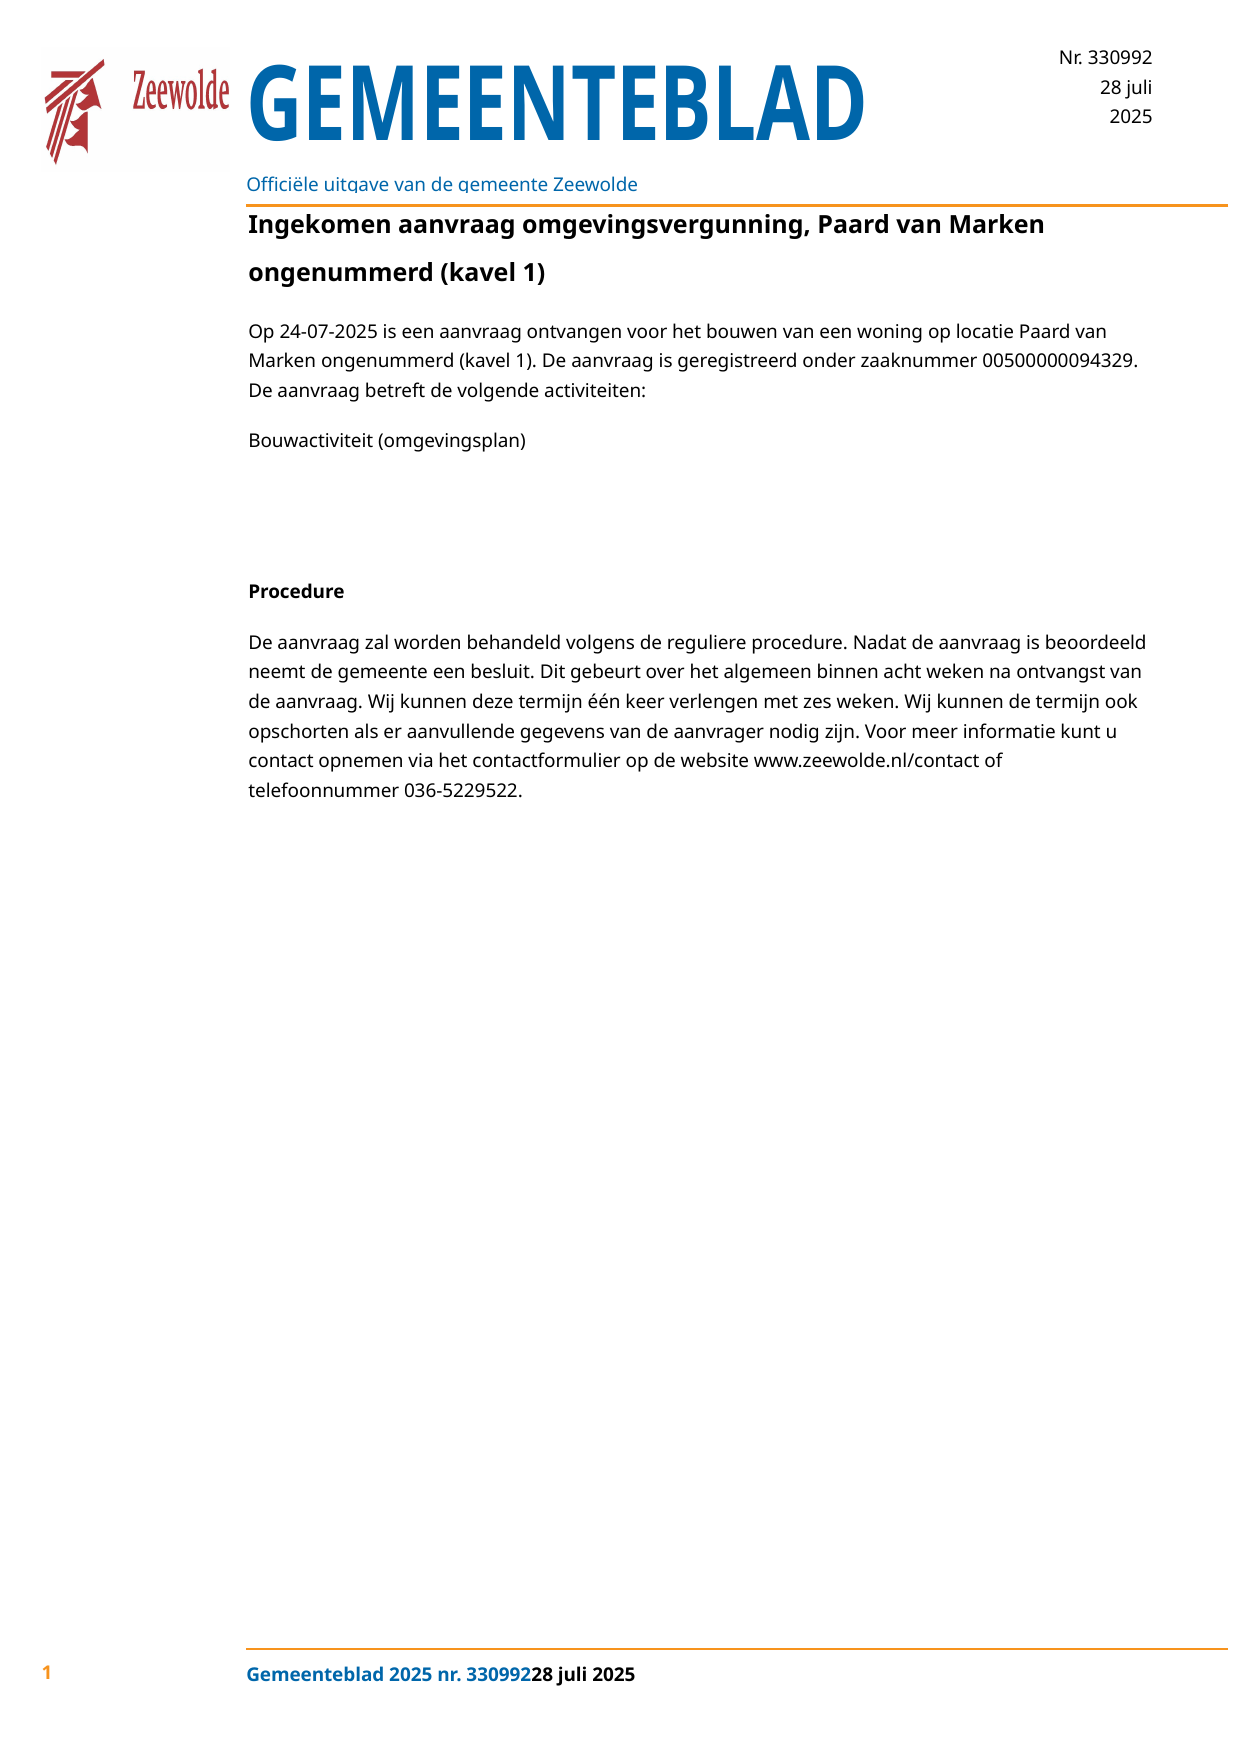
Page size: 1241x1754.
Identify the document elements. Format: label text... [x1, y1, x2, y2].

text Ingekomen aanvraag omgevingsvergunning, Paard van Marken ongenummerd (kavel 1) [248, 207, 1152, 288]
picture [41, 47, 231, 172]
text Op 24-07-2025 is een aanvraag ontvangen voor het bouwen van een woning op locatie Paard van Marken ongenummerd (kavel 1). De aanvraag is geregistreerd onder zaaknummer 00500000094329. De aanvraag betreft de volgende activiteiten: [248, 318, 1152, 403]
text Bouwactiviteit (omgevingsplan) [248, 427, 1152, 453]
text De aanvraag zal worden behandeld volgens de reguliere procedure. Nadat de aanvraag is beoordeeld neemt de gemeente een besluit. Dit gebeurt over het algemeen binnen acht weken na ontvangst van de aanvraag. Wij kunnen deze termijn één keer verlengen met zes weken. Wij kunnen de termijn ook opschorten als er aanvullende gegevens van de aanvrager nodig zijn. Voor meer informatie kunt u contact opnemen via het contactformulier op de website www.zeewolde.nl/contact of telefoonnummer 036-5229522. [248, 629, 1152, 803]
text Procedure [248, 579, 1152, 604]
